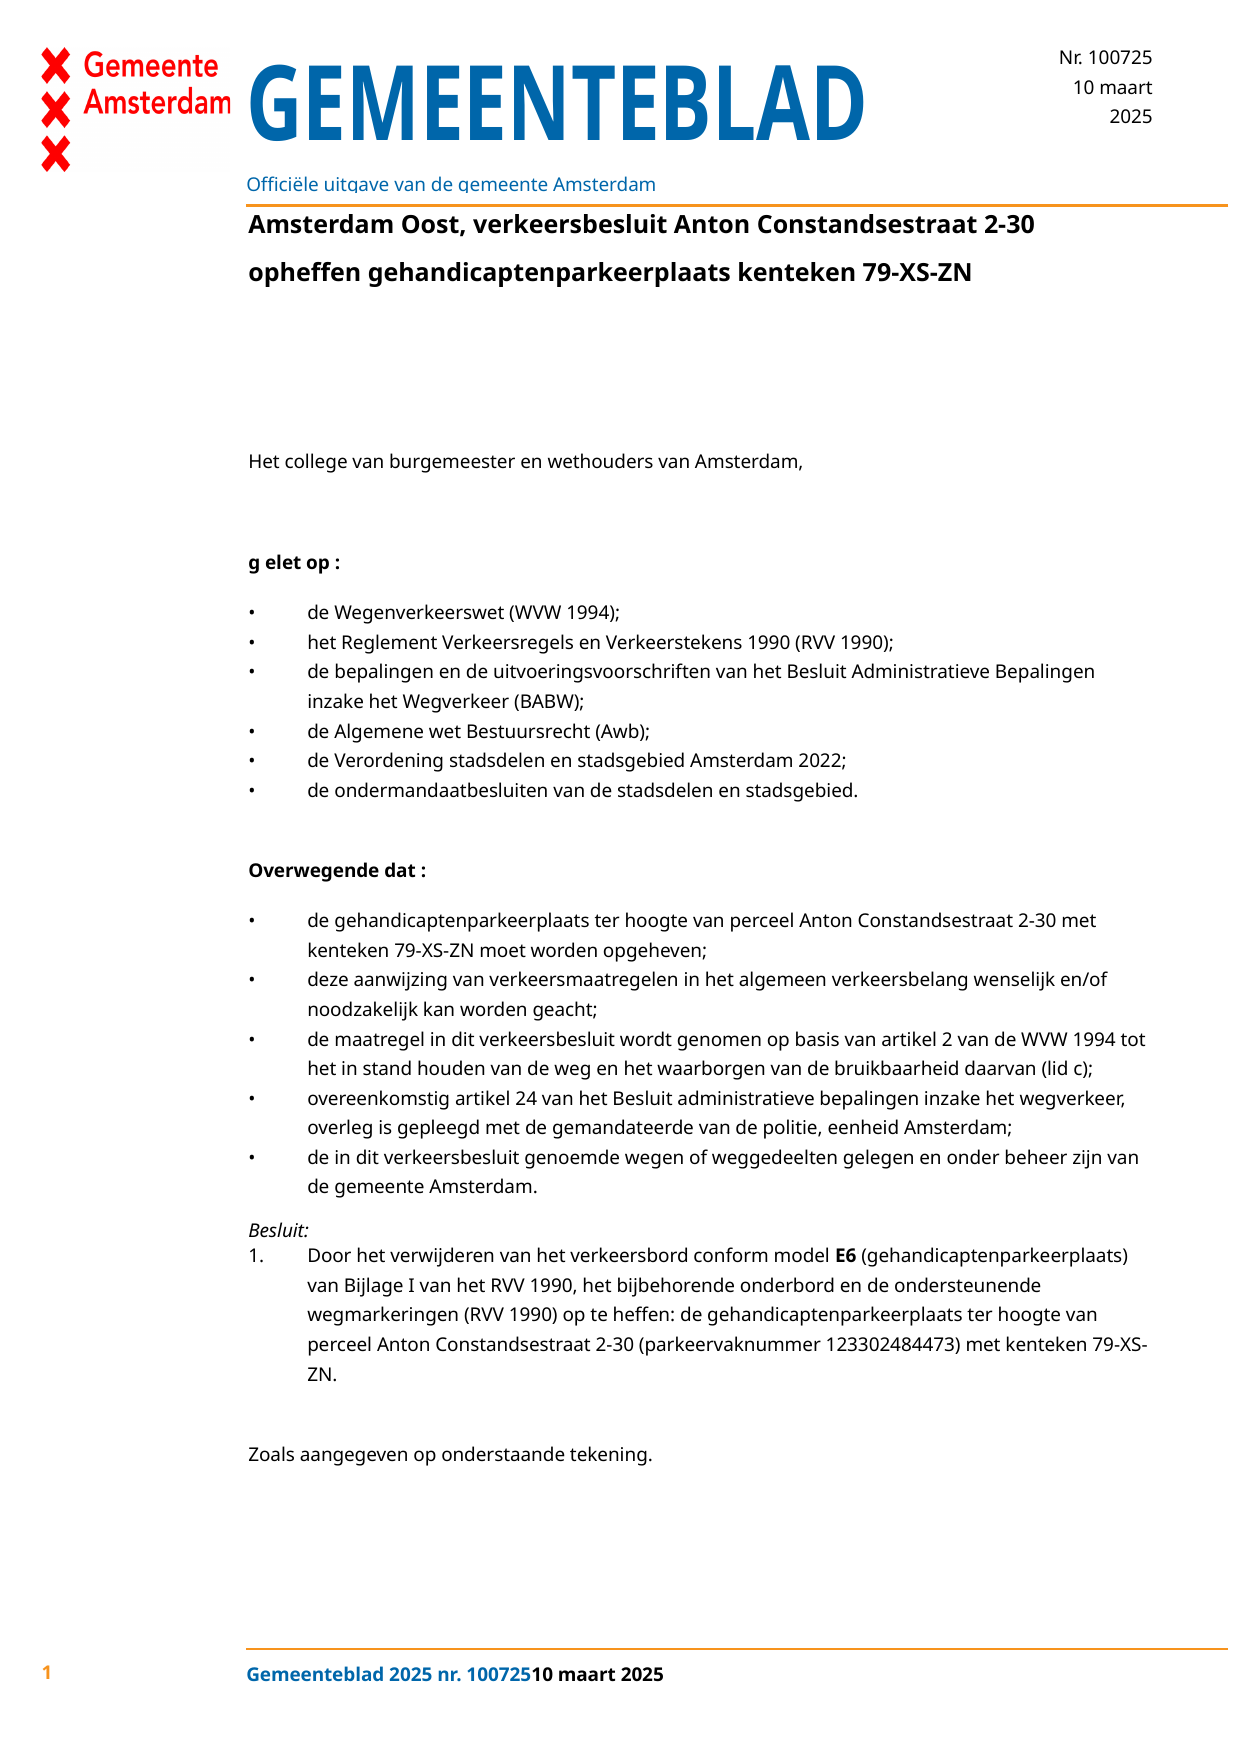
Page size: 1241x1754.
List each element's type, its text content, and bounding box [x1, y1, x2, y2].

text Besluit: [248, 1217, 1152, 1242]
list de Verordening stadsdelen en stadsgebied Amsterdam 2022; [248, 747, 1152, 773]
list overeenkomstig artikel 24 van het Besluit administratieve bepalingen inzake het wegverkeer, overleg is gepleegd met de gemandateerde van de politie, eenheid Amsterdam; [248, 1085, 1152, 1140]
list de Algemene wet Bestuursrecht (Awb); [248, 718, 1152, 743]
text Het college van burgemeester en wethouders van Amsterdam, [248, 448, 1152, 474]
text Zoals aangegeven op onderstaande tekening. [248, 1441, 1152, 1467]
list deze aanwijzing van verkeersmaatregelen in het algemeen verkeersbelang wenselijk en/of noodzakelijk kan worden geacht; [248, 967, 1152, 1022]
list Door het verwijderen van het verkeersbord conform model E6 (gehandicaptenparkeerplaats) van Bijlage I van het RVV 1990, het bijbehorende onderbord en de ondersteunende wegmarkeringen (RVV 1990) op te heffen: de gehandicaptenparkeerplaats ter hoogte van perceel Anton Constandsestraat 2-30 (parkeervaknummer 123302484473) met kenteken 79-XS-ZN. [248, 1242, 1152, 1387]
list het Reglement Verkeersregels en Verkeerstekens 1990 (RVV 1990); [248, 629, 1152, 655]
picture [41, 47, 231, 172]
text g elet op : [248, 549, 1152, 575]
list de maatregel in dit verkeersbesluit wordt genomen op basis van artikel 2 van de WVW 1994 tot het in stand houden van de weg en het waarborgen van de bruikbaarheid daarvan (lid c); [248, 1026, 1152, 1081]
list de bepalingen en de uitvoeringsvoorschriften van het Besluit Administratieve Bepalingen inzake het Wegverkeer (BABW); [248, 659, 1152, 714]
list de Wegenverkeerswet (WVW 1994); [248, 599, 1152, 625]
list de in dit verkeersbesluit genoemde wegen of weggedeelten gelegen en onder beheer zijn van de gemeente Amsterdam. [248, 1144, 1152, 1199]
list de gehandicaptenparkeerplaats ter hoogte van perceel Anton Constandsestraat 2-30 met kenteken 79-XS-ZN moet worden opgeheven; [248, 907, 1152, 963]
text Amsterdam Oost, verkeersbesluit Anton Constandsestraat 2-30 opheffen gehandicaptenparkeerplaats kenteken 79-XS-ZN [248, 207, 1152, 288]
text Overwegende dat : [248, 857, 1152, 883]
list de ondermandaatbesluiten van de stadsdelen en stadsgebied. [248, 777, 1152, 803]
